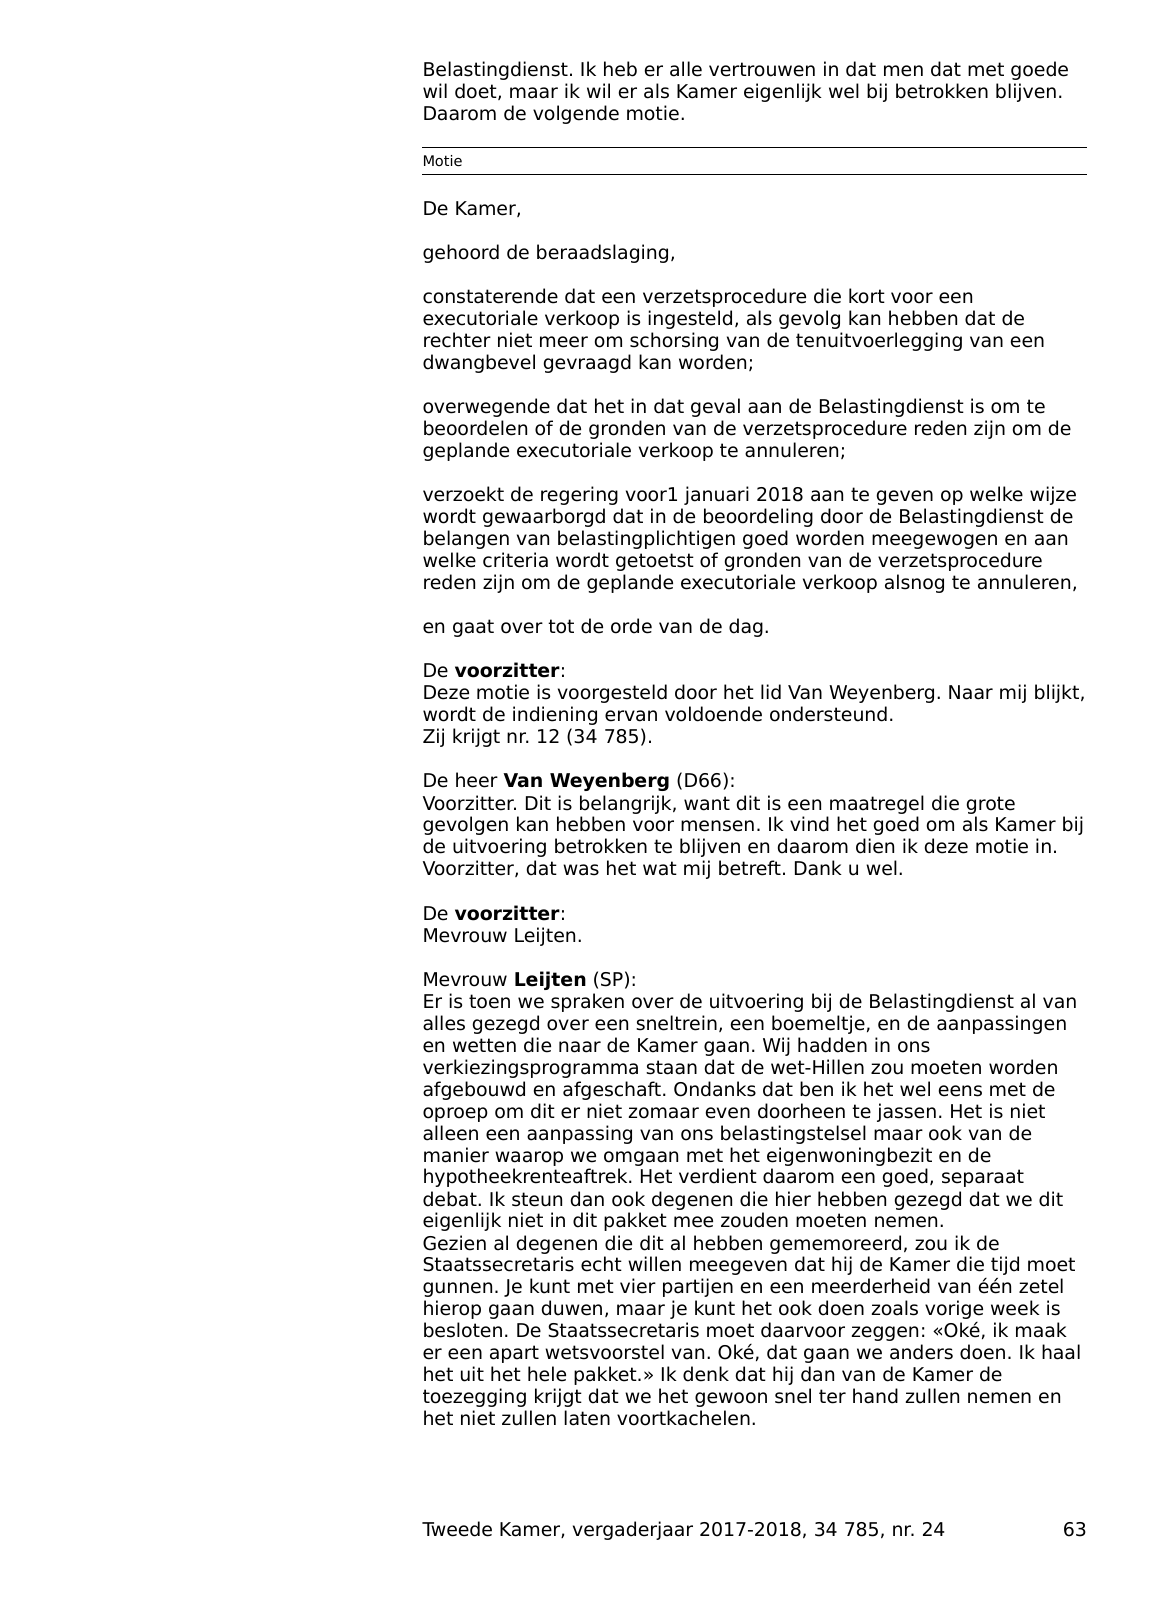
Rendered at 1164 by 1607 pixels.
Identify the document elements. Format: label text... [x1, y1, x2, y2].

text Deze motie is voorgesteld door het lid Van Weyenberg. Naar mij blijkt, wordt de indiening ervan voldoende ondersteund. [422, 682, 1087, 726]
text De heer Van Weyenberg (D66): [422, 770, 1087, 792]
text De voorzitter: [422, 660, 1087, 682]
text Voorzitter, dat was het wat mij betreft. Dank u wel. [422, 858, 1087, 880]
text Zij krijgt nr. 12 (34 785). [422, 726, 1087, 748]
table_header Motie [422, 148, 1087, 174]
text Belastingdienst. Ik heb er alle vertrouwen in dat men dat met goede wil doet, maar ik wil er als Kamer eigenlijk wel bij betrokken blijven. Daarom de volgende motie. [422, 59, 1087, 125]
text constaterende dat een verzetsprocedure die kort voor een executoriale verkoop is ingesteld, als gevolg kan hebben dat de rechter niet meer om schorsing van de tenuitvoerlegging van een dwangbevel gevraagd kan worden; [422, 286, 1087, 374]
text Gezien al degenen die dit al hebben gememoreerd, zou ik de Staatssecretaris echt willen meegeven dat hij de Kamer die tijd moet gunnen. Je kunt met vier partijen en een meerderheid van één zetel hierop gaan duwen, maar je kunt het ook doen zoals vorige week is besloten. De Staatssecretaris moet daarvoor zeggen: «Oké, ik maak er een apart wetsvoorstel van. Oké, dat gaan we anders doen. Ik haal het uit het hele pakket.» Ik denk dat hij dan van de Kamer de toezegging krijgt dat we het gewoon snel ter hand zullen nemen en het niet zullen laten voortkachelen. [422, 1232, 1087, 1430]
text overwegende dat het in dat geval aan de Belastingdienst is om te beoordelen of de gronden van de verzetsprocedure reden zijn om de geplande executoriale verkoop te annuleren; [422, 396, 1087, 462]
text Voorzitter. Dit is belangrijk, want dit is een maatregel die grote gevolgen kan hebben voor mensen. Ik vind het goed om als Kamer bij de uitvoering betrokken te blijven en daarom dien ik deze motie in. [422, 792, 1087, 858]
text Mevrouw Leijten (SP): [422, 969, 1087, 991]
text en gaat over tot de orde van de dag. [422, 616, 1087, 638]
text verzoekt de regering voor1 januari 2018 aan te geven op welke wijze wordt gewaarborgd dat in de beoordeling door de Belastingdienst de belangen van belastingplichtigen goed worden meegewogen en aan welke criteria wordt getoetst of gronden van de verzetsprocedure reden zijn om de geplande executoriale verkoop alsnog te annuleren, [422, 484, 1087, 594]
text gehoord de beraadslaging, [422, 242, 1087, 264]
text Er is toen we spraken over de uitvoering bij de Belastingdienst al van alles gezegd over een sneltrein, een boemeltje, en de aanpassingen en wetten die naar de Kamer gaan. Wij hadden in ons verkiezingsprogramma staan dat de wet-Hillen zou moeten worden afgebouwd en afgeschaft. Ondanks dat ben ik het wel eens met de oproep om dit er niet zomaar even doorheen te jassen. Het is niet alleen een aanpassing van ons belastingstelsel maar ook van de manier waarop we omgaan met het eigenwoningbezit en de hypotheekrenteaftrek. Het verdient daarom een goed, separaat debat. Ik steun dan ook degenen die hier hebben gezegd dat we dit eigenlijk niet in dit pakket mee zouden moeten nemen. [422, 991, 1087, 1232]
text Mevrouw Leijten. [422, 924, 1087, 946]
text De voorzitter: [422, 902, 1087, 924]
text De Kamer, [422, 197, 1087, 219]
